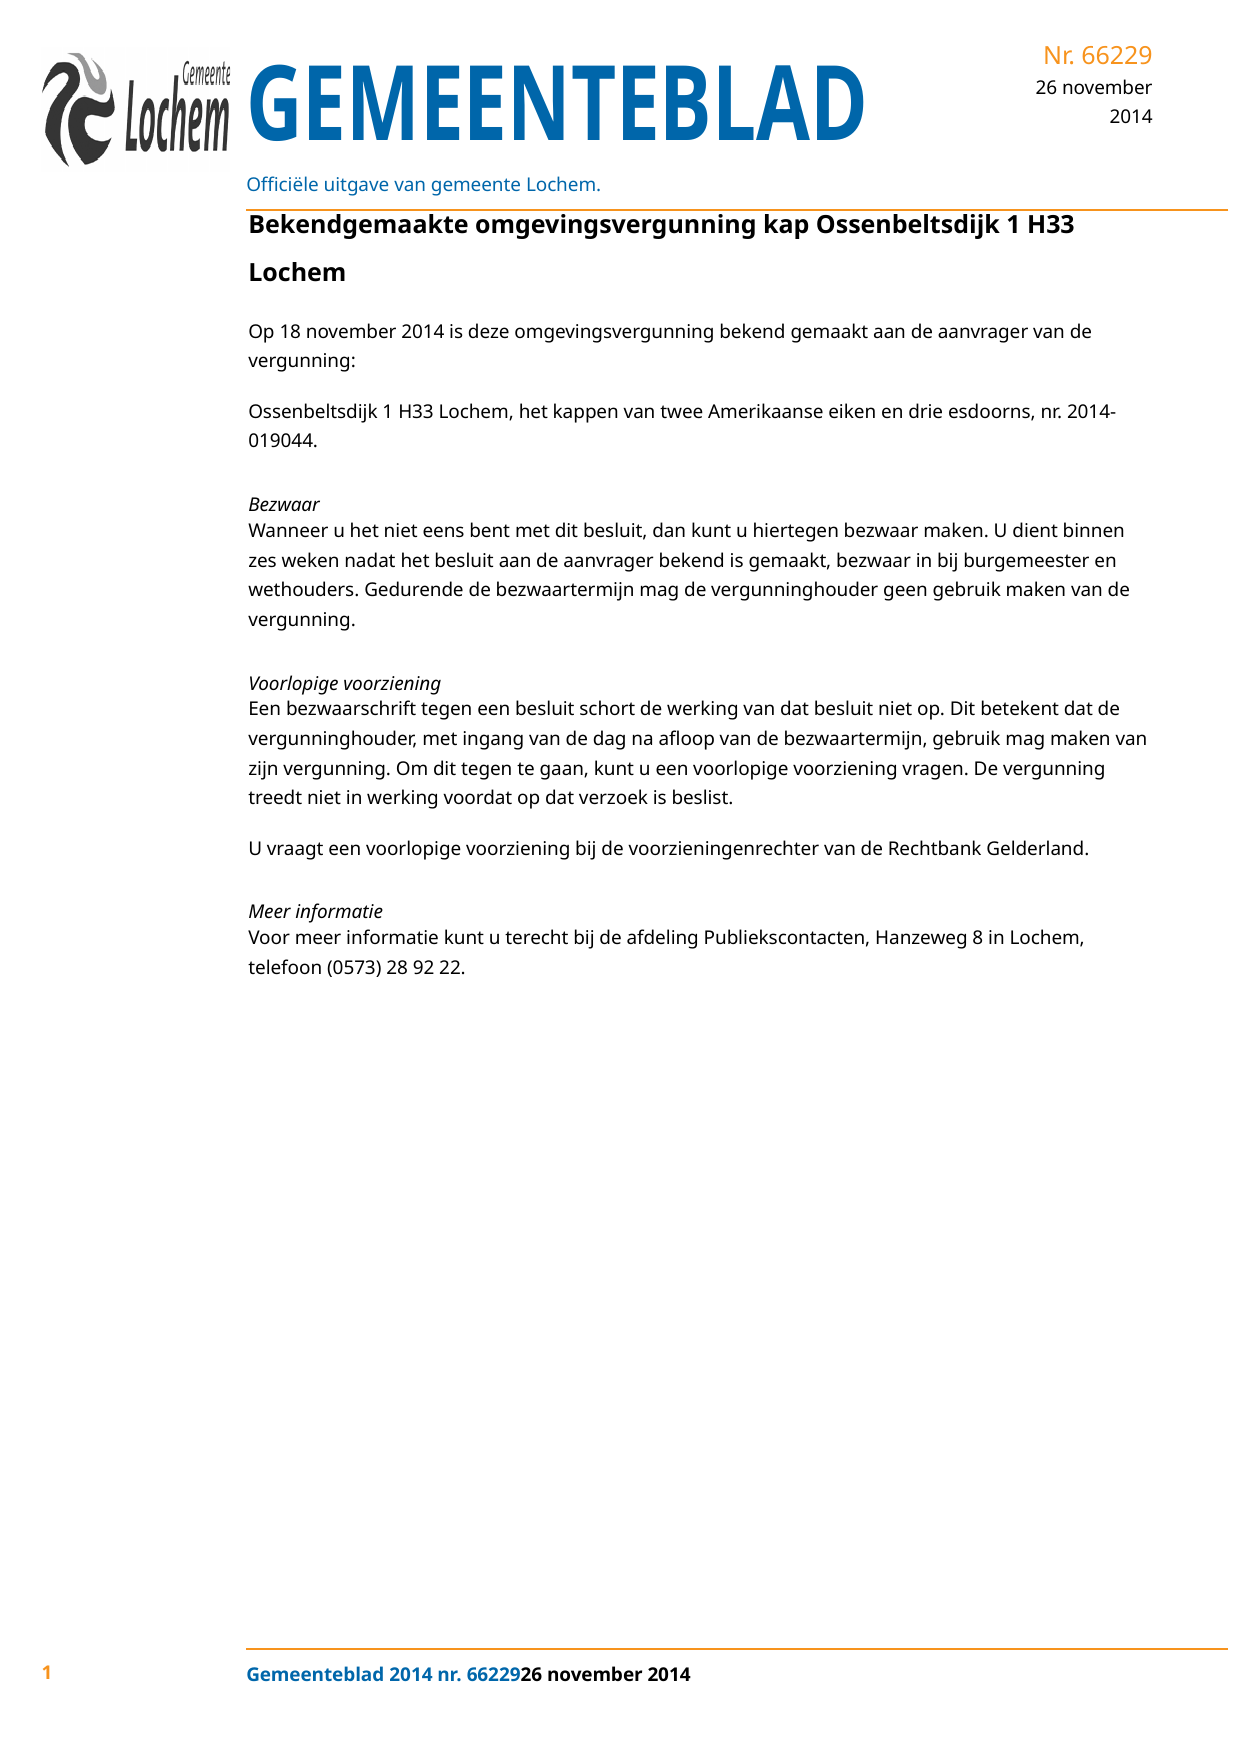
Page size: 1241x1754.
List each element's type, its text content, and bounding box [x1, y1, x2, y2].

text Wanneer u het niet eens bent met dit besluit, dan kunt u hiertegen bezwaar maken. U dient binnen zes weken nadat het besluit aan de aanvrager bekend is gemaakt, bezwaar in bij burgemeester en wethouders. Gedurende de bezwaartermijn mag de vergunninghouder geen gebruik maken van de vergunning. [248, 517, 1152, 632]
text Ossenbeltsdijk 1 H33 Lochem, het kappen van twee Amerikaanse eiken en drie esdoorns, nr. 2014-019044. [248, 398, 1152, 453]
text Voorlopige voorziening [248, 670, 1152, 696]
text Op 18 november 2014 is deze omgevingsvergunning bekend gemaakt aan de aanvrager van de vergunning: [248, 318, 1152, 373]
text Een bezwaarschrift tegen een besluit schort de werking van dat besluit niet op. Dit betekent dat de vergunninghouder, met ingang van de dag na afloop van de bezwaartermijn, gebruik mag maken van zijn vergunning. Om dit tegen te gaan, kunt u een voorlopige voorziening vragen. De vergunning treedt niet in werking voordat op dat verzoek is beslist. [248, 696, 1152, 810]
text Bekendgemaakte omgevingsvergunning kap Ossenbeltsdijk 1 H33 Lochem [248, 211, 1152, 288]
text Voor meer informatie kunt u terecht bij de afdeling Publiekscontacten, Hanzeweg 8 in Lochem, telefoon (0573) 28 92 22. [248, 924, 1152, 980]
text Meer informatie [248, 899, 1152, 924]
picture [41, 47, 231, 172]
text U vraagt een voorlopige voorziening bij de voorzieningenrechter van de Rechtbank Gelderland. [248, 835, 1152, 861]
text Bezwaar [248, 491, 1152, 517]
